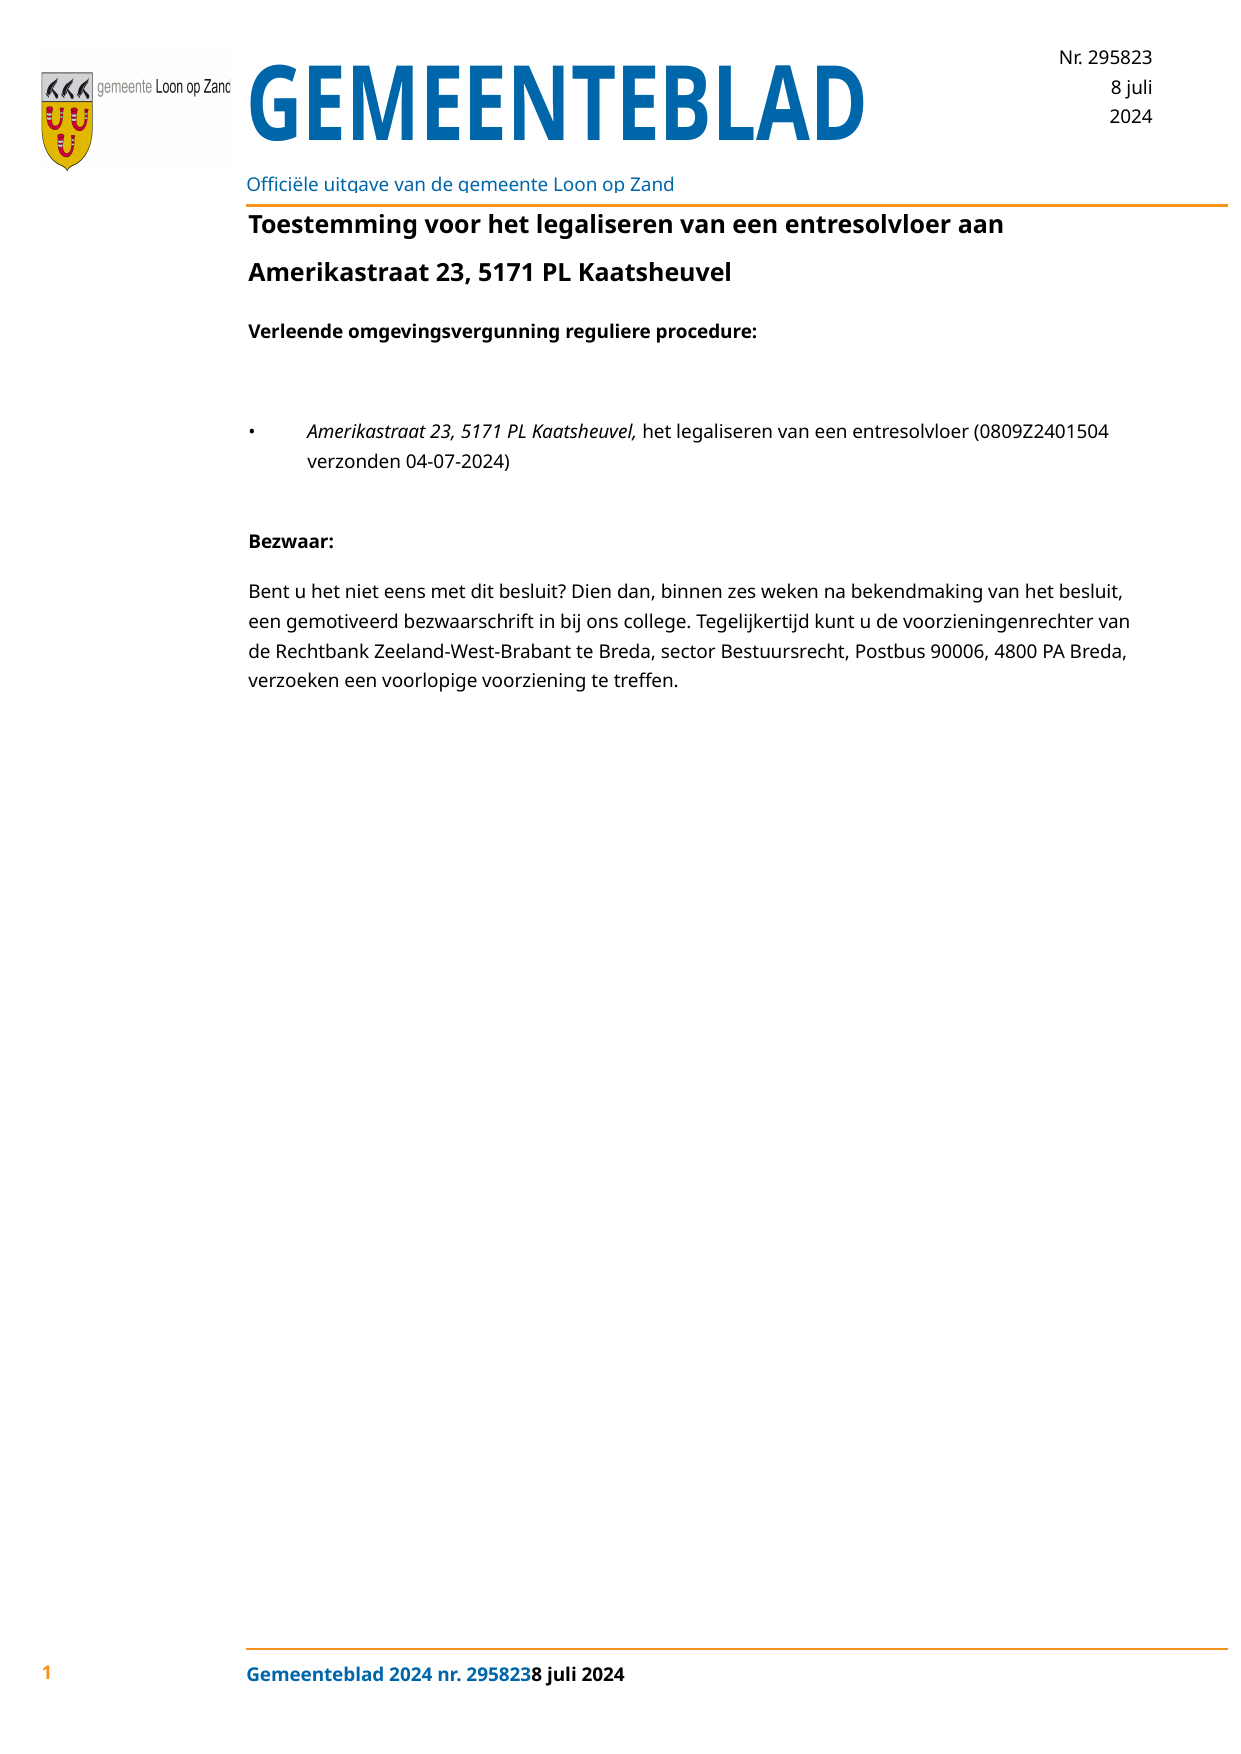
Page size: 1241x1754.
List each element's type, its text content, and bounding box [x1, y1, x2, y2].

text Bezwaar: [248, 528, 1152, 554]
picture [41, 47, 231, 172]
list Amerikastraat 23, 5171 PL Kaatsheuvel, het legaliseren van een entresolvloer (0809Z2401504 verzonden 04-07-2024) [248, 419, 1152, 474]
text Bent u het niet eens met dit besluit? Dien dan, binnen zes weken na bekendmaking van het besluit, een gemotiveerd bezwaarschrift in bij ons college. Tegelijkertijd kunt u de voorzieningenrechter van de Rechtbank Zeeland-West-Brabant te Breda, sector Bestuursrecht, Postbus 90006, 4800 PA Breda, verzoeken een voorlopige voorziening te treffen. [248, 579, 1152, 693]
text Toestemming voor het legaliseren van een entresolvloer aan Amerikastraat 23, 5171 PL Kaatsheuvel [248, 207, 1152, 288]
text Verleende omgevingsvergunning reguliere procedure: [248, 318, 1152, 344]
